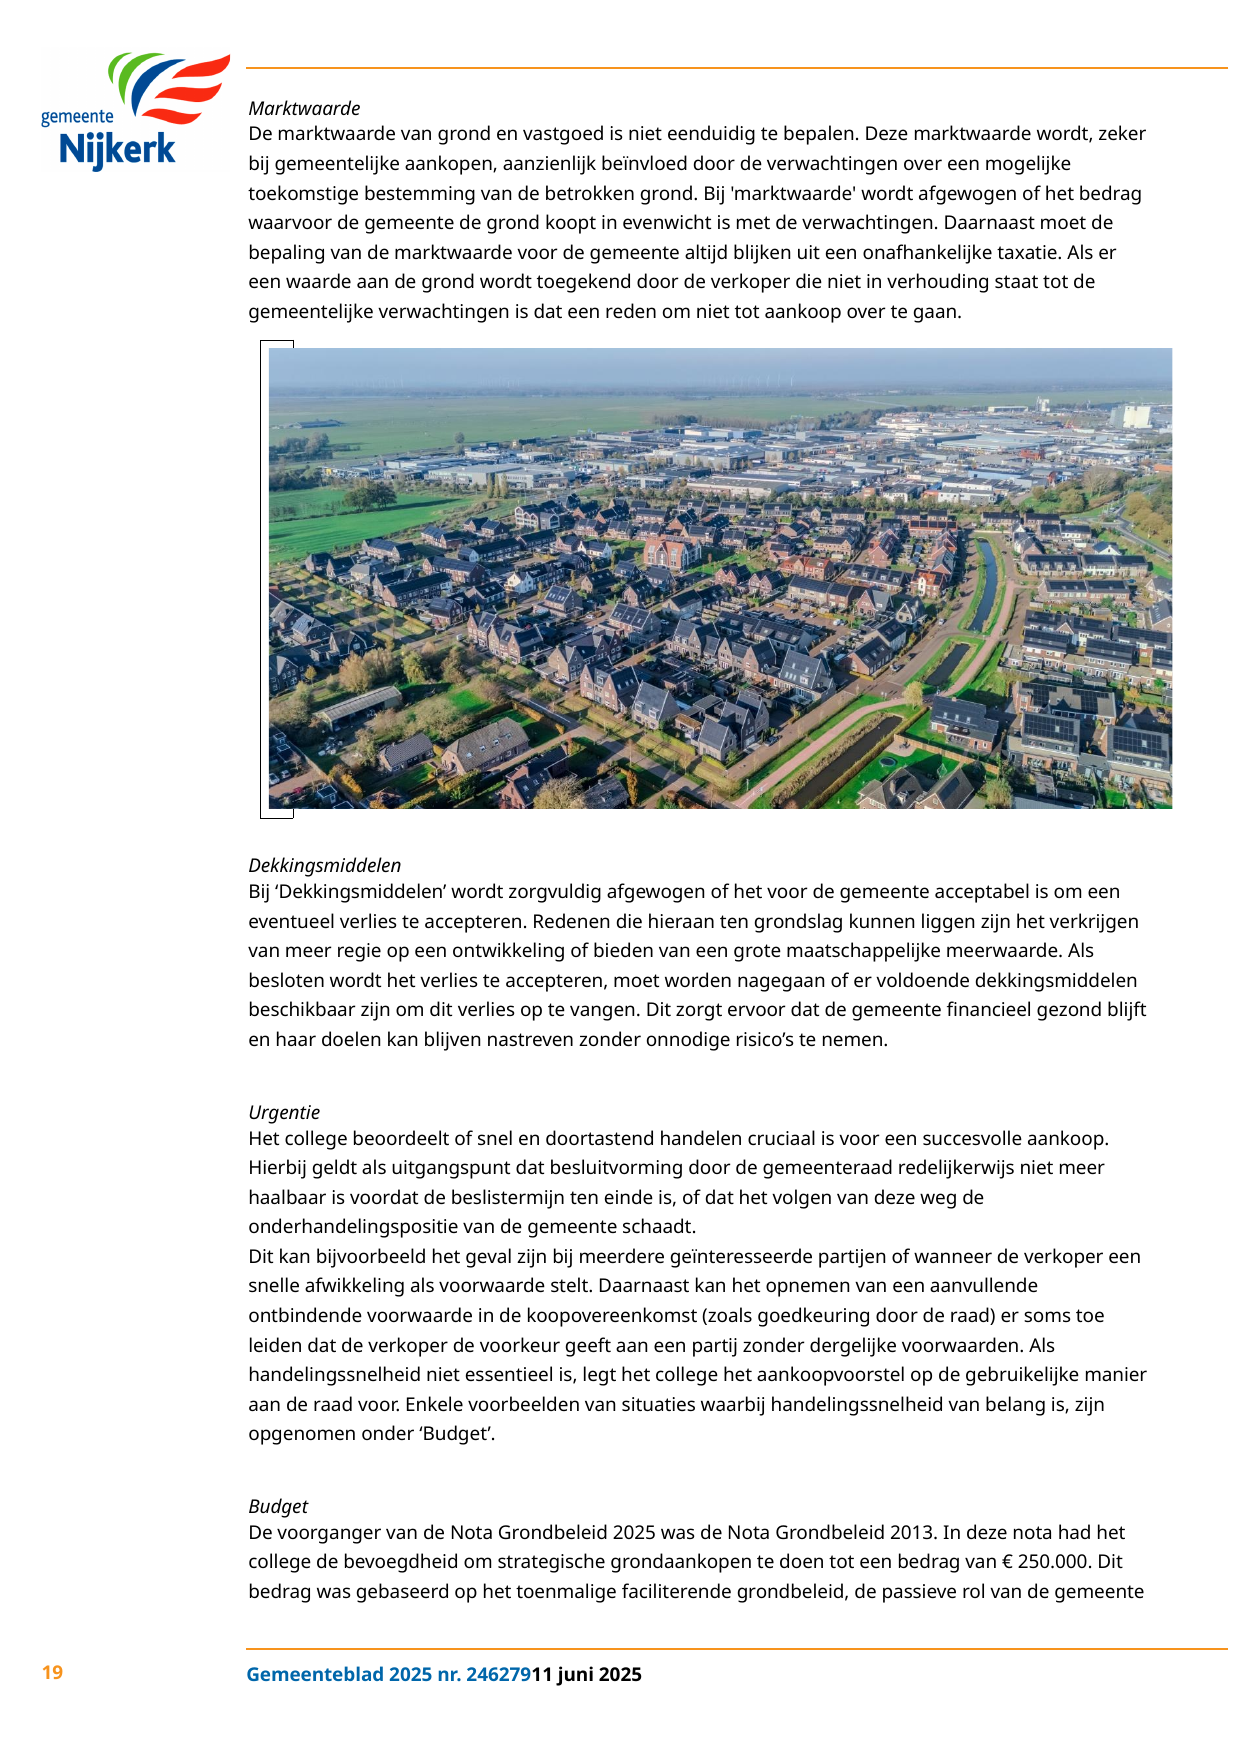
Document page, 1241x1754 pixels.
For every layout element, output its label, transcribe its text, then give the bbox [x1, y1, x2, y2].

text bij gemeentelijke aankopen, aanzienlijk beïnvloed door de verwachtingen over een mogelijke toekomstige bestemming van de betrokken grond. Bij 'marktwaarde' wordt afgewogen of het bedrag waarvoor de gemeente de grond koopt in evenwicht is met de verwachtingen. Daarnaast moet de bepaling van de marktwaarde voor de gemeente altijd blijken uit een onafhankelijke taxatie. Als er een waarde aan de grond wordt toegekend door de verkoper die niet in verhouding staat tot de gemeentelijke verwachtingen is dat een reden om niet tot aankoop over te gaan. [248, 150, 1152, 324]
text De marktwaarde van grond en vastgoed is niet eenduidig te bepalen. Deze marktwaarde wordt, zeker [248, 121, 1152, 146]
text De voorganger van de Nota Grondbeleid 2025 was de Nota Grondbeleid 2013. In deze nota had het college de bevoegdheid om strategische grondaankopen te doen tot een bedrag van € 250.000. Dit bedrag was gebaseerd op het toenmalige faciliterende grondbeleid, de passieve rol van de gemeente [248, 1519, 1152, 1604]
text Marktwaarde [248, 95, 1152, 121]
text Dekkingsmiddelen [248, 853, 1152, 878]
text Urgentie [248, 1099, 1152, 1125]
picture [41, 47, 231, 172]
text Budget [248, 1493, 1152, 1519]
picture [268, 348, 1173, 809]
text Het college beoordeelt of snel en doortastend handelen cruciaal is voor een succesvolle aankoop. Hierbij geldt als uitgangspunt dat besluitvorming door de gemeenteraad redelijkerwijs niet meer haalbaar is voordat de beslistermijn ten einde is, of dat het volgen van deze weg de onderhandelingspositie van de gemeente schaadt. [248, 1125, 1152, 1239]
text Bij ‘Dekkingsmiddelen’ wordt zorgvuldig afgewogen of het voor de gemeente acceptabel is om een eventueel verlies te accepteren. Redenen die hieraan ten grondslag kunnen liggen zijn het verkrijgen van meer regie op een ontwikkeling of bieden van een grote maatschappelijke meerwaarde. Als besloten wordt het verlies te accepteren, moet worden nagegaan of er voldoende dekkingsmiddelen beschikbaar zijn om dit verlies op te vangen. Dit zorgt ervoor dat de gemeente financieel gezond blijft en haar doelen kan blijven nastreven zonder onnodige risico’s te nemen. [248, 878, 1152, 1052]
text Dit kan bijvoorbeeld het geval zijn bij meerdere geïnteresseerde partijen of wanneer de verkoper een snelle afwikkeling als voorwaarde stelt. Daarnaast kan het opnemen van een aanvullende ontbindende voorwaarde in de koopovereenkomst (zoals goedkeuring door de raad) er soms toe leiden dat de verkoper de voorkeur geeft aan een partij zonder dergelijke voorwaarden. Als handelingssnelheid niet essentieel is, legt het college het aankoopvoorstel op de gebruikelijke manier aan de raad voor. Enkele voorbeelden van situaties waarbij handelingssnelheid van belang is, zijn opgenomen onder ‘Budget’. [248, 1243, 1152, 1446]
